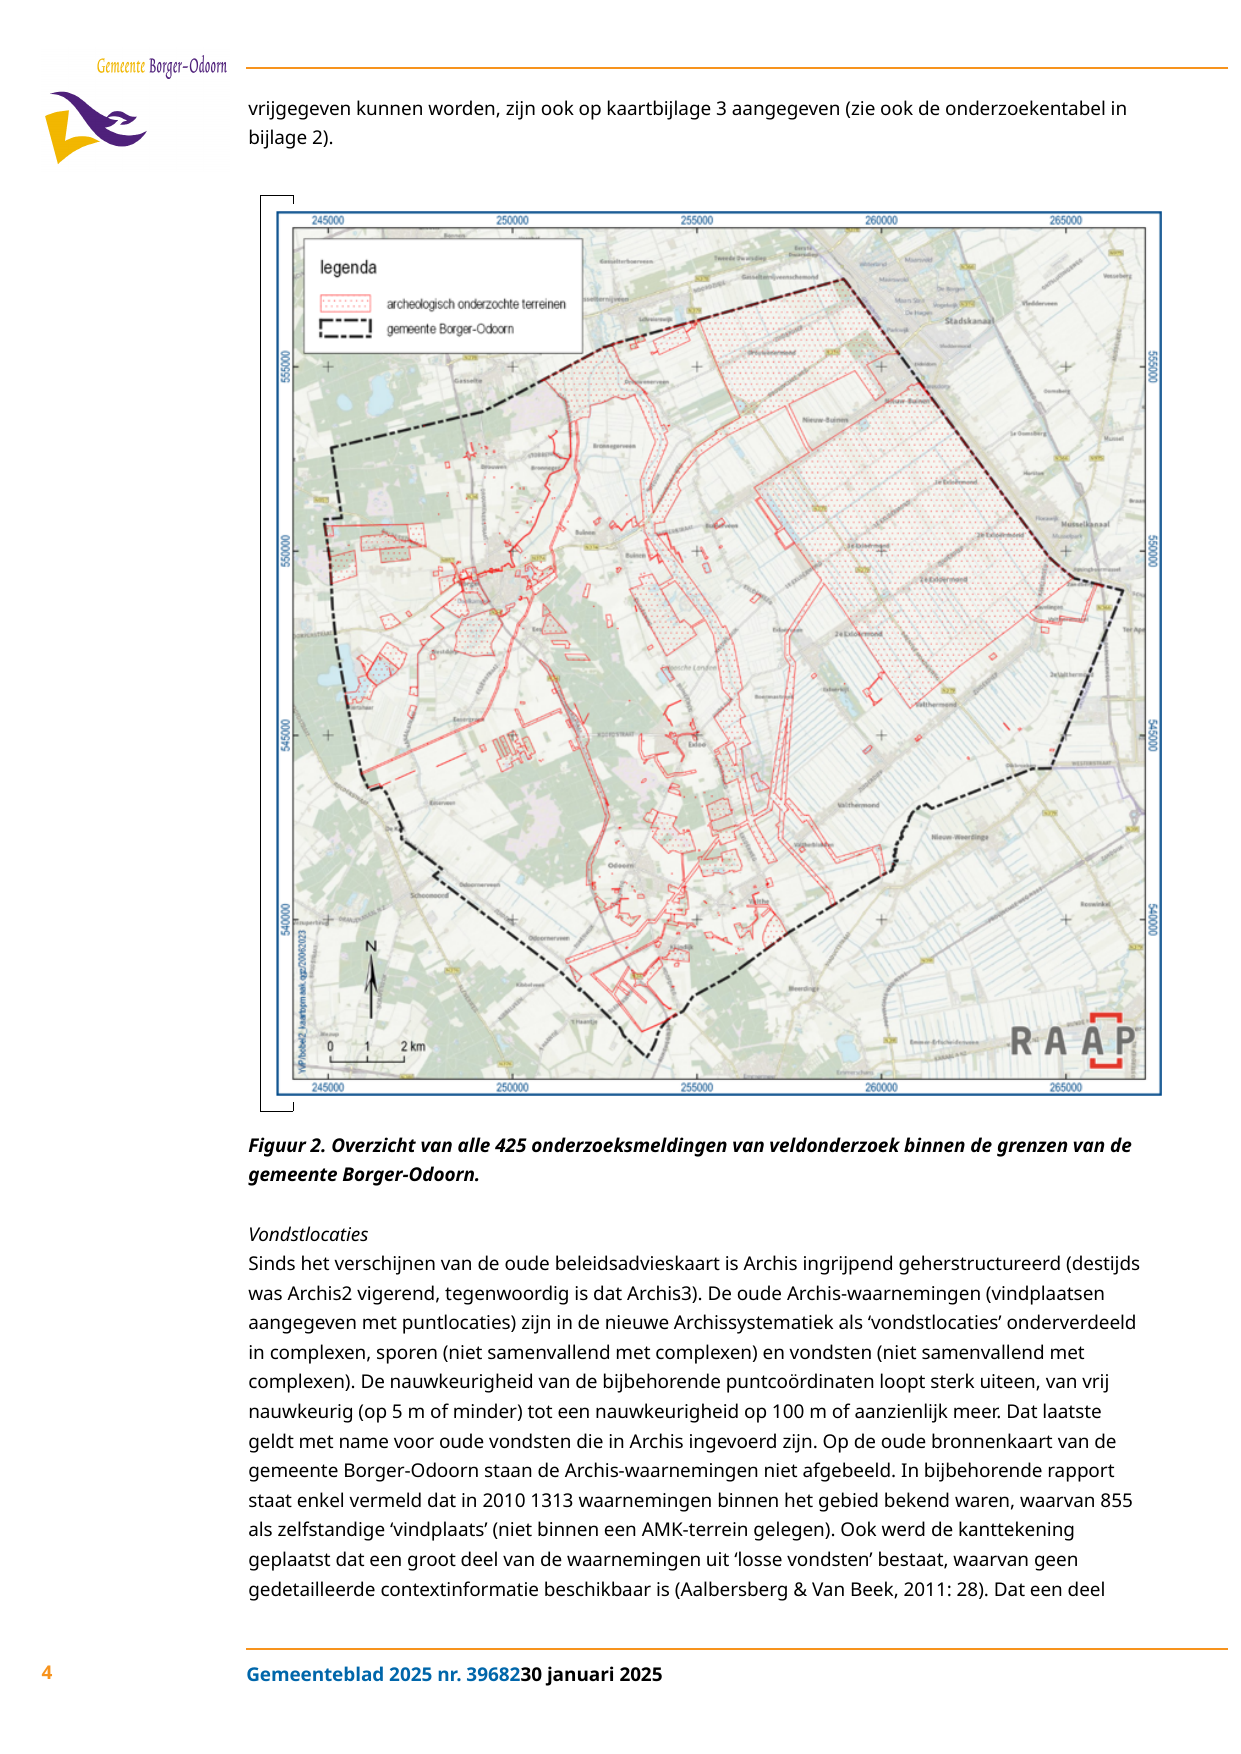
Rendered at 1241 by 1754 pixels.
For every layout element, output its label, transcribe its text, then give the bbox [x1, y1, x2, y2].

text vrijgegeven kunnen worden, zijn ook op kaartbijlage 3 aangegeven (zie ook de onderzoekentabel in bijlage 2). [248, 95, 1152, 150]
picture [268, 204, 1173, 1102]
text Figuur 2. Overzicht van alle 425 onderzoeksmeldingen van veldonderzoek binnen de grenzen van de gemeente Borger-Odoorn. [248, 1132, 1152, 1187]
picture [41, 47, 231, 172]
text Sinds het verschijnen van de oude beleidsadvieskaart is Archis ingrijpend geherstructureerd (destijds was Archis2 vigerend, tegenwoordig is dat Archis3). De oude Archis-waarnemingen (vindplaatsen aangegeven met puntlocaties) zijn in de nieuwe Archissystematiek als ‘vondstlocaties’ onderverdeeld in complexen, sporen (niet samenvallend met complexen) en vondsten (niet samenvallend met complexen). De nauwkeurigheid van de bijbehorende puntcoördinaten loopt sterk uiteen, van vrij nauwkeurig (op 5 m of minder) tot een nauwkeurigheid op 100 m of aanzienlijk meer. Dat laatste geldt met name voor oude vondsten die in Archis ingevoerd zijn. Op de oude bronnenkaart van de gemeente Borger-Odoorn staan de Archis-waarnemingen niet afgebeeld. In bijbehorende rapport staat enkel vermeld dat in 2010 1313 waarnemingen binnen het gebied bekend waren, waarvan 855 als zelfstandige ‘vindplaats’ (niet binnen een AMK-terrein gelegen). Ook werd de kanttekening geplaatst dat een groot deel van de waarnemingen uit ‘losse vondsten’ bestaat, waarvan geen gedetailleerde contextinformatie beschikbaar is (Aalbersberg & Van Beek, 2011: 28). Dat een deel [248, 1250, 1152, 1601]
text Vondstlocaties [248, 1221, 1152, 1246]
